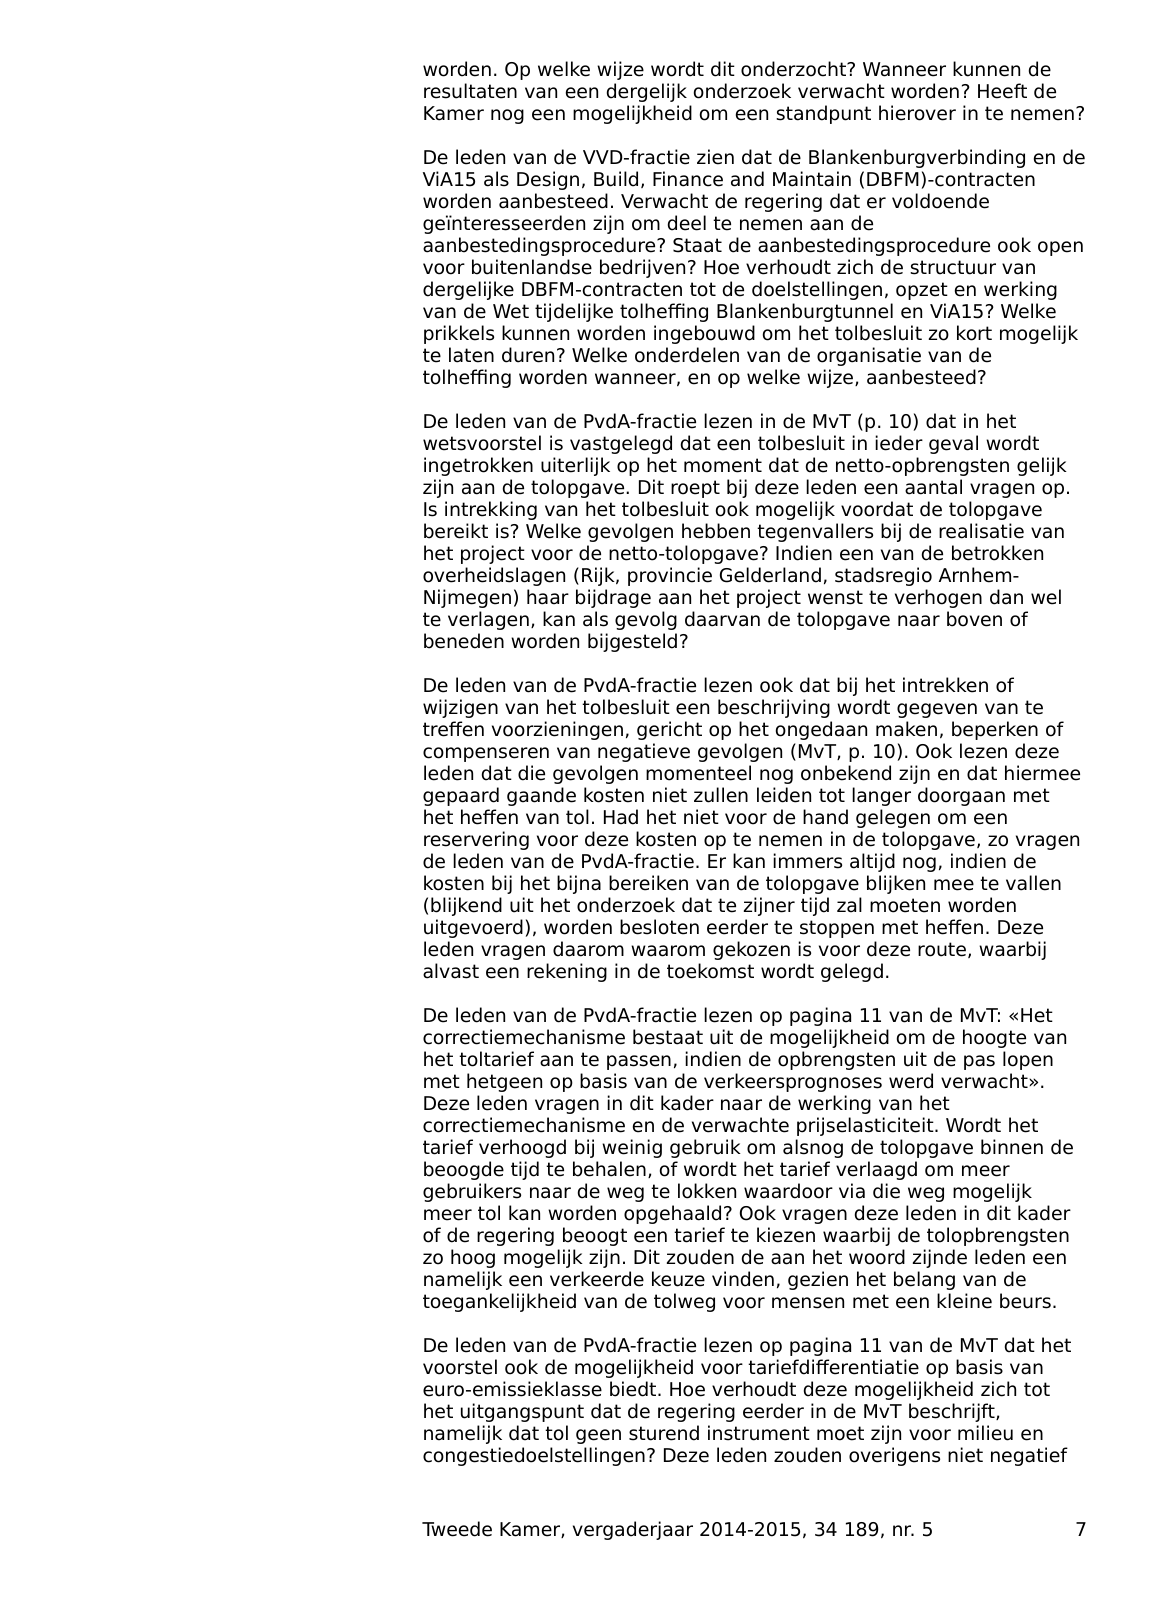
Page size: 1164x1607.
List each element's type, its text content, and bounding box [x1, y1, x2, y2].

text De leden van de PvdA-fractie lezen ook dat bij het intrekken of wijzigen van het tolbesluit een beschrijving wordt gegeven van te treffen voorzieningen, gericht op het ongedaan maken, beperken of compenseren van negatieve gevolgen (MvT, p. 10). Ook lezen deze leden dat die gevolgen momenteel nog onbekend zijn en dat hiermee gepaard gaande kosten niet zullen leiden tot langer doorgaan met het heffen van tol. Had het niet voor de hand gelegen om een reservering voor deze kosten op te nemen in de tolopgave, zo vragen de leden van de PvdA-fractie. Er kan immers altijd nog, indien de kosten bij het bijna bereiken van de tolopgave blijken mee te vallen (blijkend uit het onderzoek dat te zijner tijd zal moeten worden uitgevoerd), worden besloten eerder te stoppen met heffen. Deze leden vragen daarom waarom gekozen is voor deze route, waarbij alvast een rekening in de toekomst wordt gelegd. [422, 675, 1087, 983]
text De leden van de PvdA-fractie lezen op pagina 11 van de MvT: «Het correctiemechanisme bestaat uit de mogelijkheid om de hoogte van het toltarief aan te passen, indien de opbrengsten uit de pas lopen met hetgeen op basis van de verkeersprognoses werd verwacht». Deze leden vragen in dit kader naar de werking van het correctiemechanisme en de verwachte prijselasticiteit. Wordt het tarief verhoogd bij weinig gebruik om alsnog de tolopgave binnen de beoogde tijd te behalen, of wordt het tarief verlaagd om meer gebruikers naar de weg te lokken waardoor via die weg mogelijk meer tol kan worden opgehaald? Ook vragen deze leden in dit kader of de regering beoogt een tarief te kiezen waarbij de tolopbrengsten zo hoog mogelijk zijn. Dit zouden de aan het woord zijnde leden een namelijk een verkeerde keuze vinden, gezien het belang van de toegankelijkheid van de tolweg voor mensen met een kleine beurs. [422, 1005, 1087, 1313]
text De leden van de PvdA-fractie lezen op pagina 11 van de MvT dat het voorstel ook de mogelijkheid voor tariefdifferentiatie op basis van euro-emissieklasse biedt. Hoe verhoudt deze mogelijkheid zich tot het uitgangspunt dat de regering eerder in de MvT beschrijft, namelijk dat tol geen sturend instrument moet zijn voor milieu en congestiedoelstellingen? Deze leden zouden overigens niet negatief [422, 1335, 1087, 1467]
text De leden van de PvdA-fractie lezen in de MvT (p. 10) dat in het wetsvoorstel is vastgelegd dat een tolbesluit in ieder geval wordt ingetrokken uiterlijk op het moment dat de netto-opbrengsten gelijk zijn aan de tolopgave. Dit roept bij deze leden een aantal vragen op. Is intrekking van het tolbesluit ook mogelijk voordat de tolopgave bereikt is? Welke gevolgen hebben tegenvallers bij de realisatie van het project voor de netto-tolopgave? Indien een van de betrokken overheidslagen (Rijk, provincie Gelderland, stadsregio Arnhem-Nijmegen) haar bijdrage aan het project wenst te verhogen dan wel te verlagen, kan als gevolg daarvan de tolopgave naar boven of beneden worden bijgesteld? [422, 411, 1087, 653]
text De leden van de VVD-fractie zien dat de Blankenburgverbinding en de ViA15 als Design, Build, Finance and Maintain (DBFM)-contracten worden aanbesteed. Verwacht de regering dat er voldoende geïnteresseerden zijn om deel te nemen aan de aanbestedingsprocedure? Staat de aanbestedingsprocedure ook open voor buitenlandse bedrijven? Hoe verhoudt zich de structuur van dergelijke DBFM-contracten tot de doelstellingen, opzet en werking van de Wet tijdelijke tolheffing Blankenburgtunnel en ViA15? Welke prikkels kunnen worden ingebouwd om het tolbesluit zo kort mogelijk te laten duren? Welke onderdelen van de organisatie van de tolheffing worden wanneer, en op welke wijze, aanbesteed? [422, 147, 1087, 389]
text worden. Op welke wijze wordt dit onderzocht? Wanneer kunnen de resultaten van een dergelijk onderzoek verwacht worden? Heeft de Kamer nog een mogelijkheid om een standpunt hierover in te nemen? [422, 59, 1087, 125]
